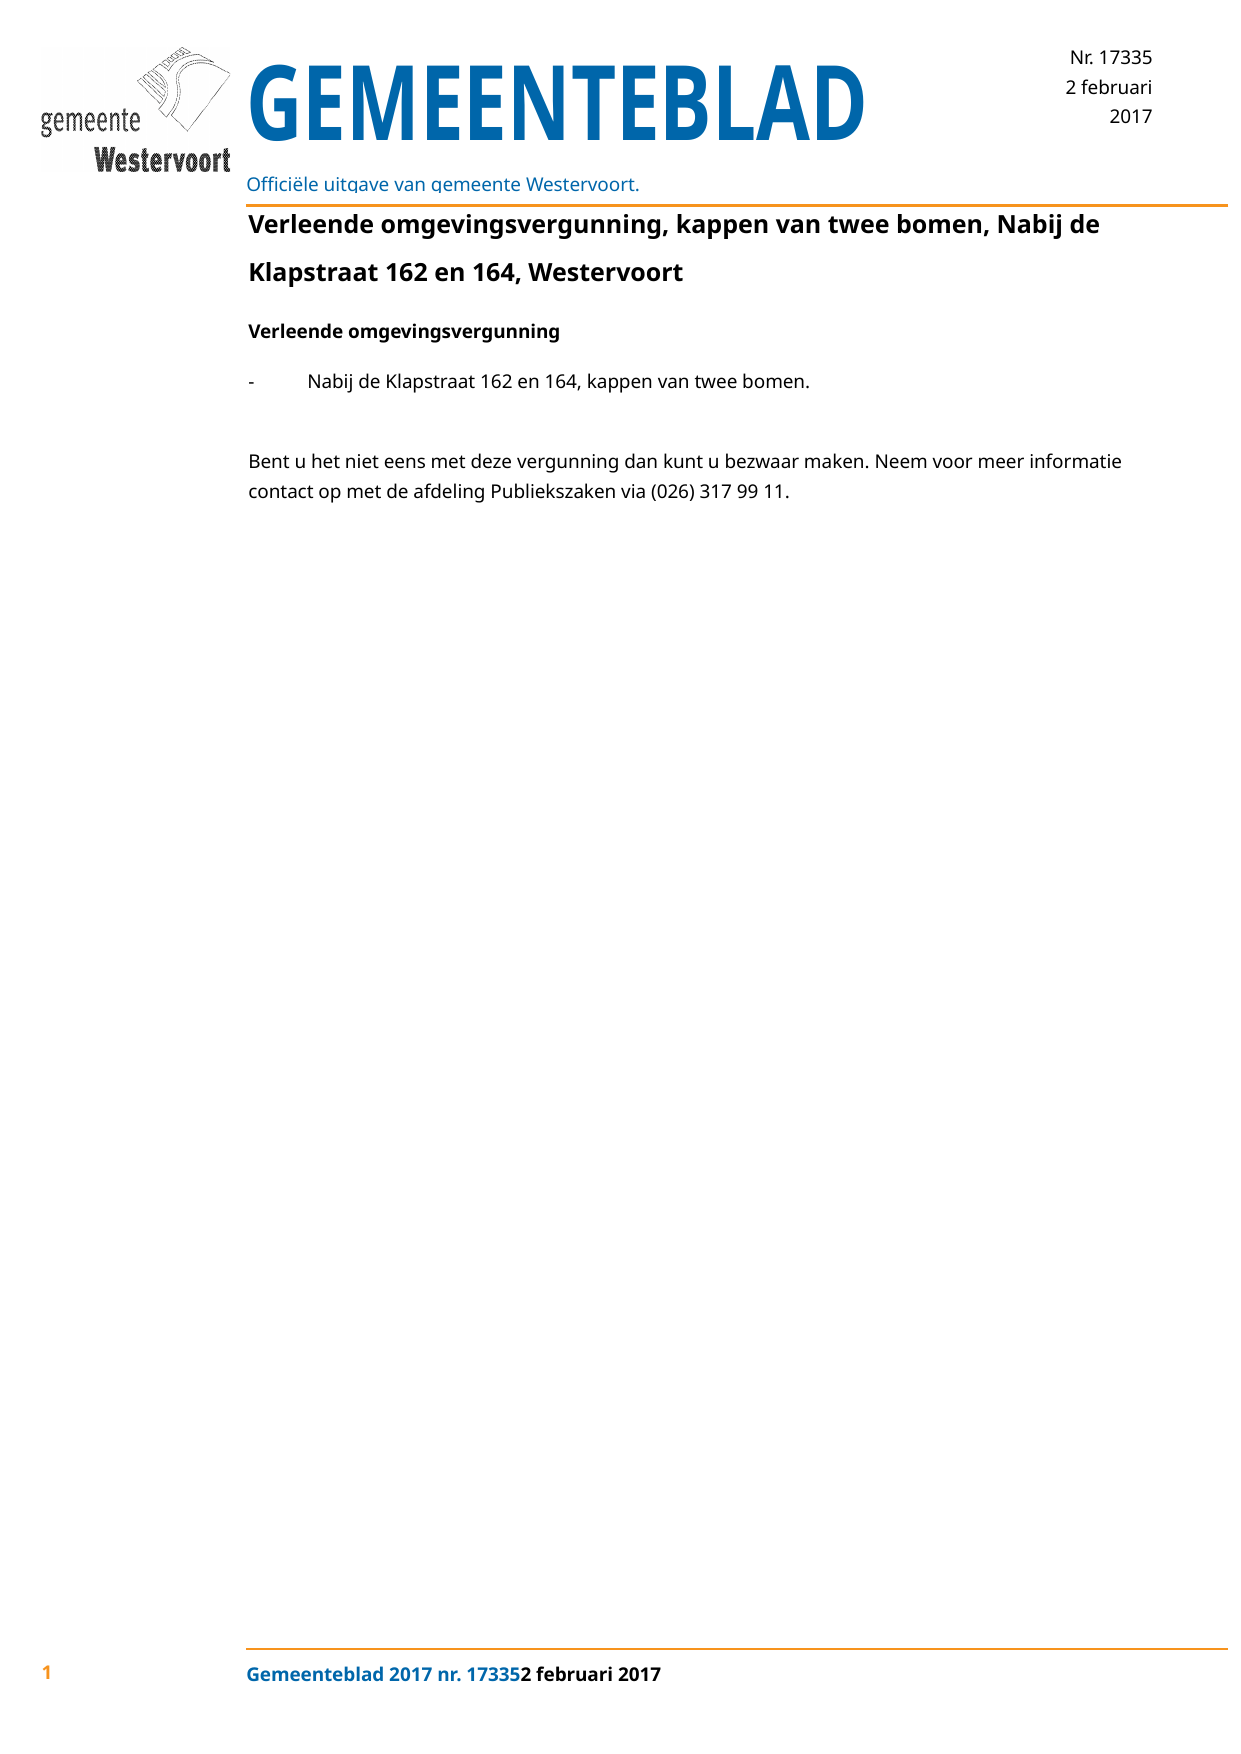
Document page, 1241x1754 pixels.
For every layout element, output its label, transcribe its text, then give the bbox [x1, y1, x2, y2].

list Nabij de Klapstraat 162 en 164, kappen van twee bomen. [248, 368, 1152, 394]
text Verleende omgevingsvergunning [248, 318, 1152, 344]
text Verleende omgevingsvergunning, kappen van twee bomen, Nabij de Klapstraat 162 en 164, Westervoort [248, 207, 1152, 288]
picture [41, 47, 231, 172]
text Bent u het niet eens met deze vergunning dan kunt u bezwaar maken. Neem voor meer informatie contact op met de afdeling Publiekszaken via (026) 317 99 11. [248, 448, 1152, 504]
